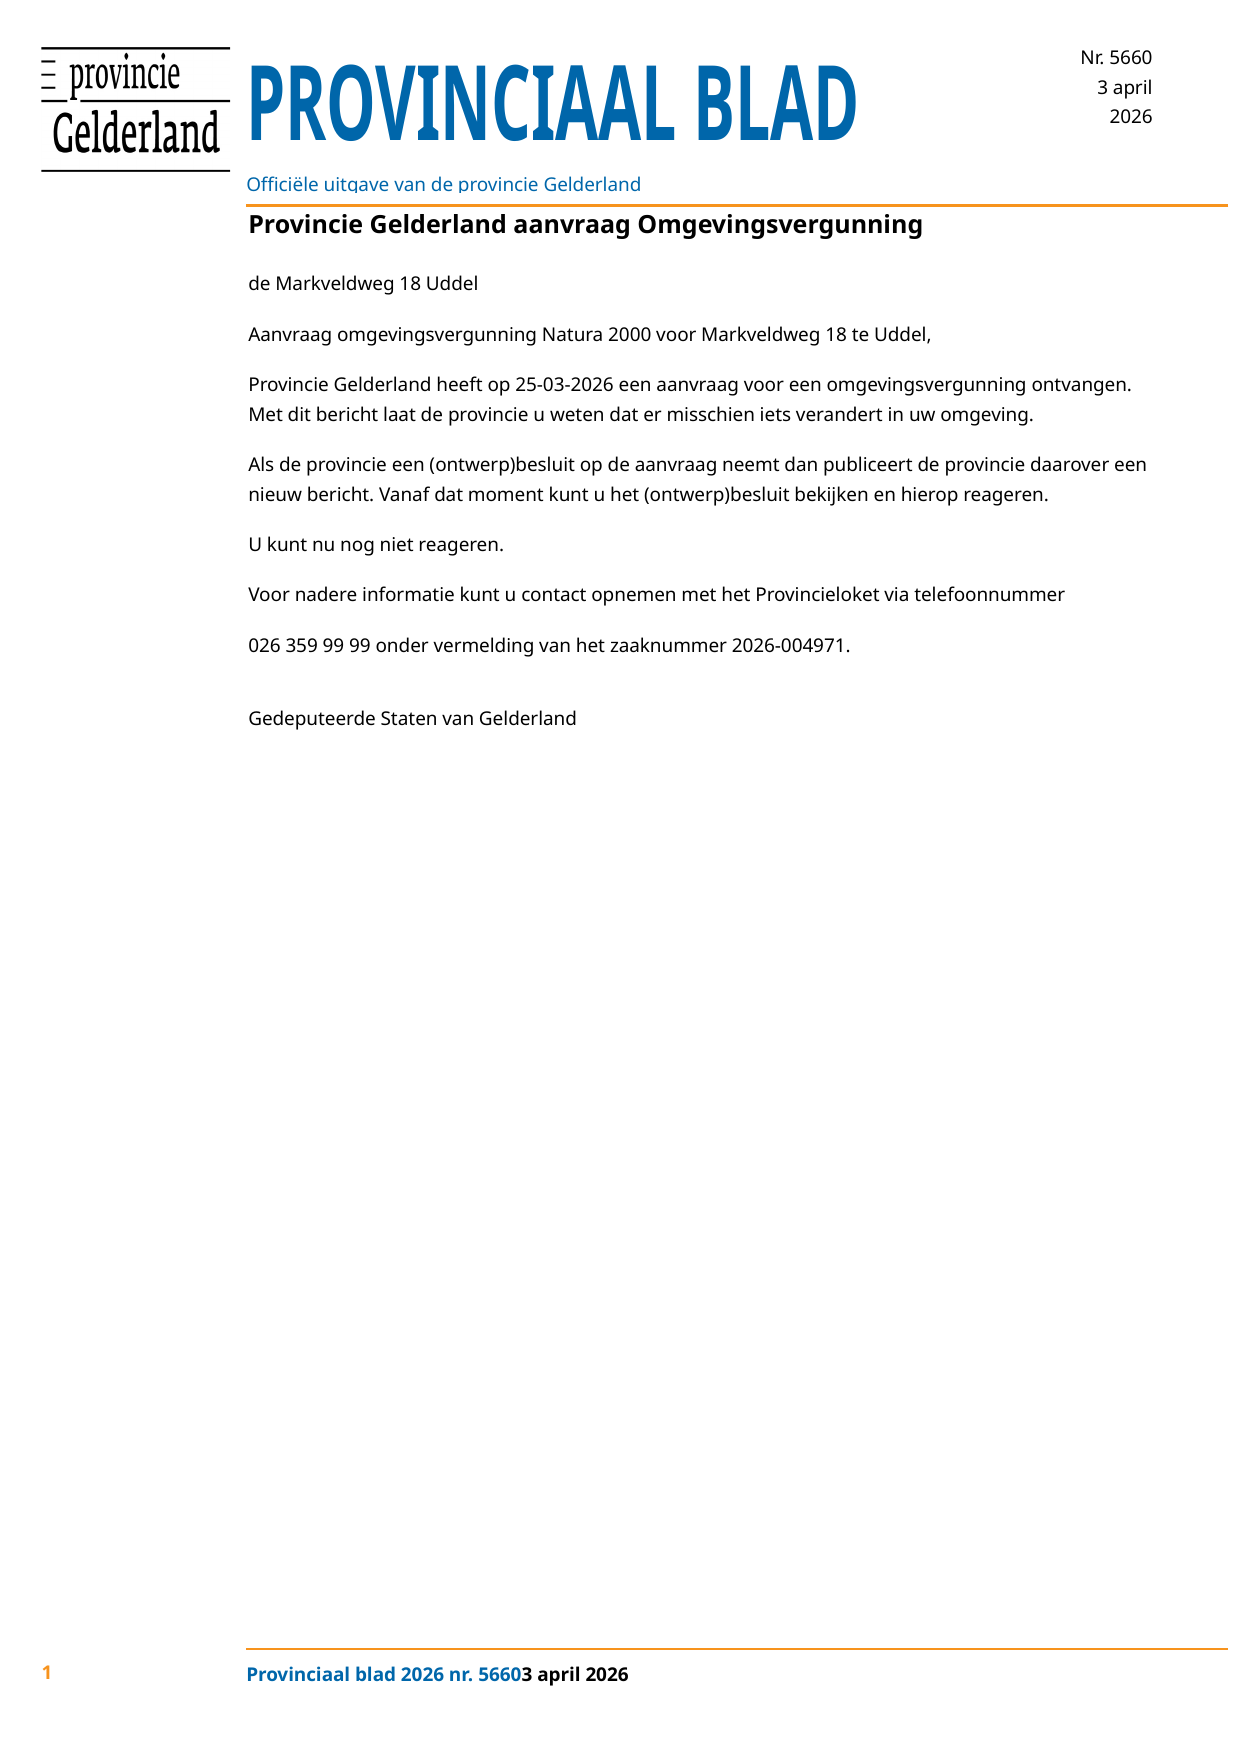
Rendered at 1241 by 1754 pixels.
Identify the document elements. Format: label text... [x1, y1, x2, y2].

text Provincie Gelderland aanvraag Omgevingsvergunning [248, 207, 1152, 241]
text Provincie Gelderland heeft op 25-03-2026 een aanvraag voor een omgevingsvergunning ontvangen. Met dit bericht laat de provincie u weten dat er misschien iets verandert in uw omgeving. [248, 371, 1152, 426]
text Aanvraag omgevingsvergunning Natura 2000 voor Markveldweg 18 te Uddel, [248, 321, 1152, 346]
text U kunt nu nog niet reageren. [248, 531, 1152, 557]
text de Markveldweg 18 Uddel [248, 270, 1152, 296]
text 026 359 99 99 onder vermelding van het zaaknummer 2026-004971. [248, 632, 1152, 658]
picture [41, 47, 231, 172]
text Gedeputeerde Staten van Gelderland [248, 706, 1152, 731]
text Voor nadere informatie kunt u contact opnemen met het Provincieloket via telefoonnummer [248, 582, 1152, 607]
text Als de provincie een (ontwerp)besluit op de aanvraag neemt dan publiceert de provincie daarover een nieuw bericht. Vanaf dat moment kunt u het (ontwerp)besluit bekijken en hierop reageren. [248, 451, 1152, 506]
